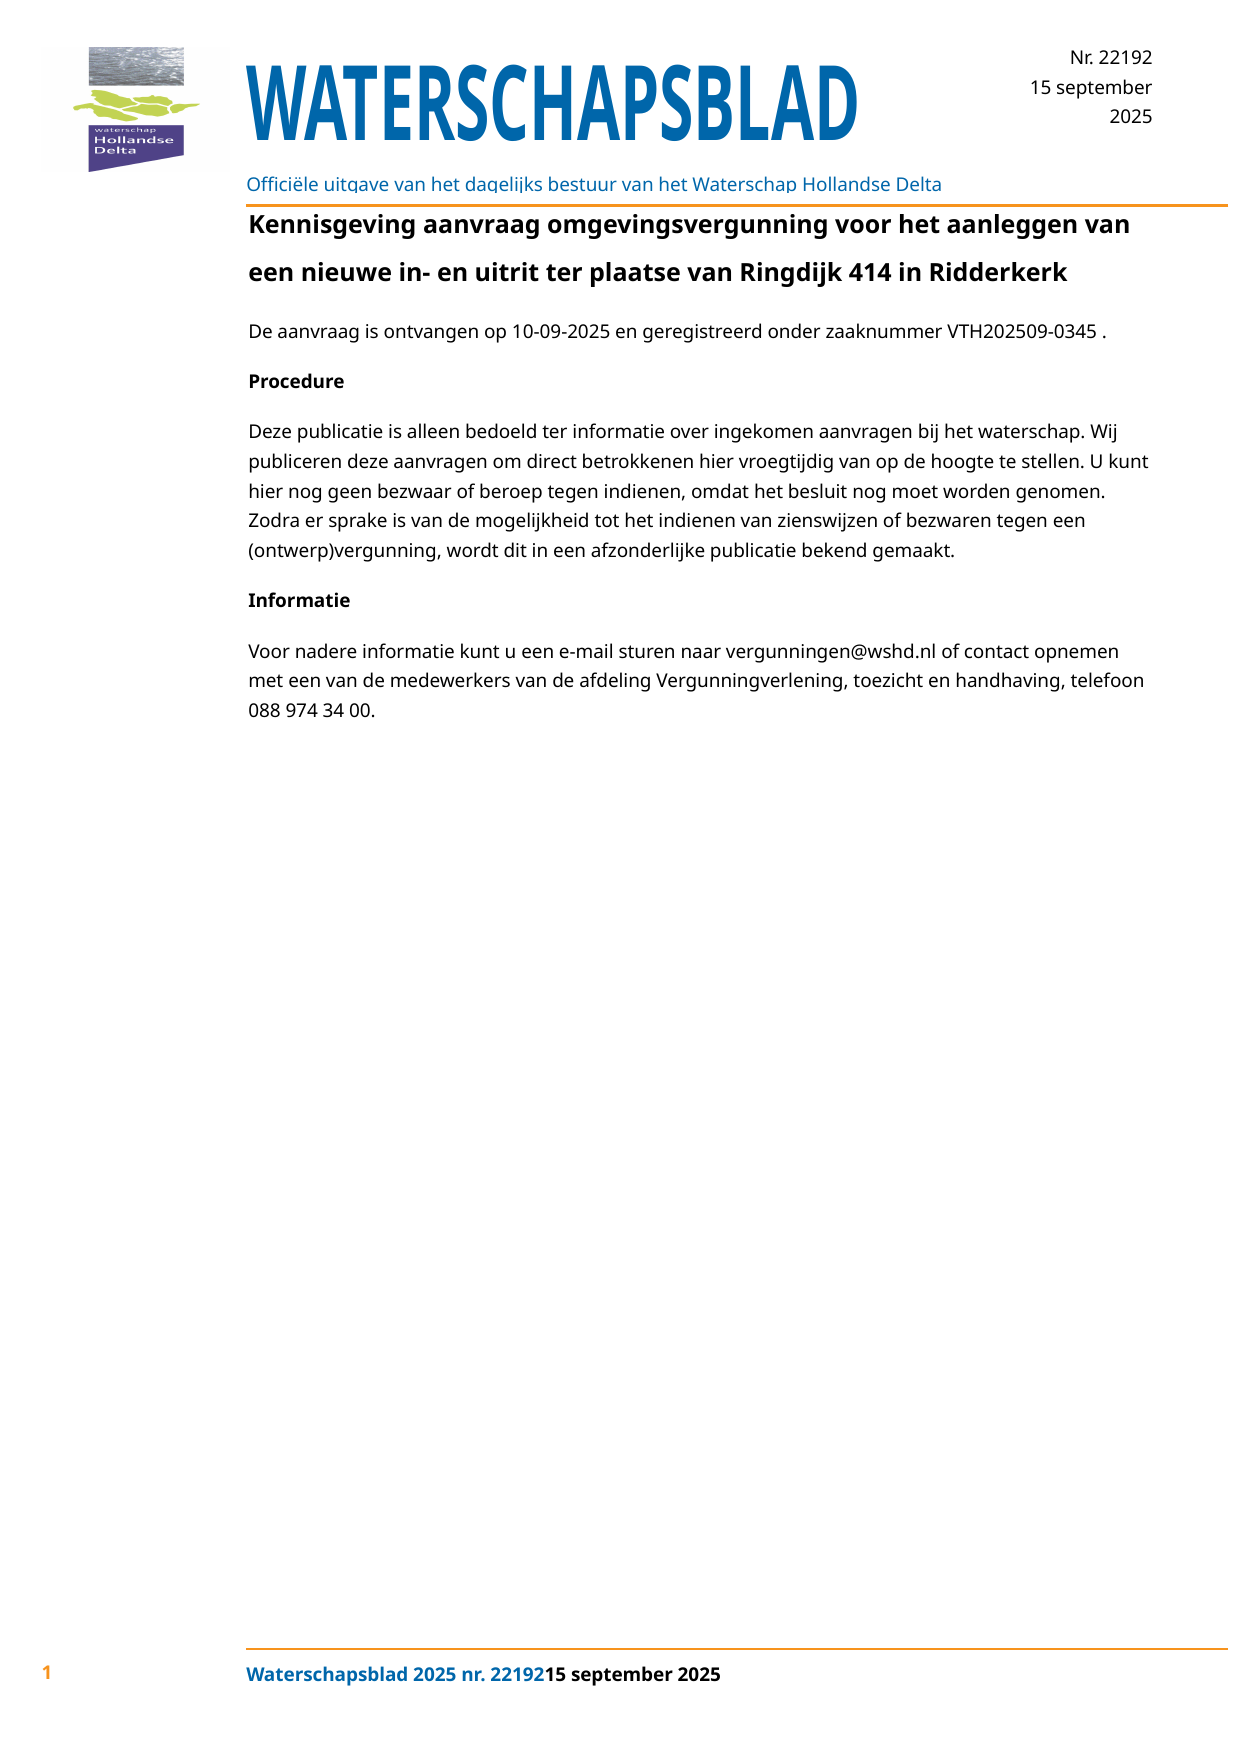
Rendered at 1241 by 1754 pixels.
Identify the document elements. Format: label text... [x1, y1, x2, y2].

text Informatie [248, 587, 1152, 613]
text De aanvraag is ontvangen op 10-09-2025 en geregistreerd onder zaaknummer VTH202509-0345 . [248, 318, 1152, 344]
picture [41, 47, 231, 172]
text Voor nadere informatie kunt u een e-mail sturen naar vergunningen@wshd.nl of contact opnemen met een van de medewerkers van de afdeling Vergunningverlening, toezicht en handhaving, telefoon 088 974 34 00. [248, 638, 1152, 723]
text Deze publicatie is alleen bedoeld ter informatie over ingekomen aanvragen bij het waterschap. Wij publiceren deze aanvragen om direct betrokkenen hier vroegtijdig van op de hoogte te stellen. U kunt hier nog geen bezwaar of beroep tegen indienen, omdat het besluit nog moet worden genomen. Zodra er sprake is van de mogelijkheid tot het indienen van zienswijzen of bezwaren tegen een (ontwerp)vergunning, wordt dit in een afzonderlijke publicatie bekend gemaakt. [248, 419, 1152, 563]
text Kennisgeving aanvraag omgevingsvergunning voor het aanleggen van een nieuwe in- en uitrit ter plaatse van Ringdijk 414 in Ridderkerk [248, 207, 1152, 288]
text Procedure [248, 368, 1152, 394]
